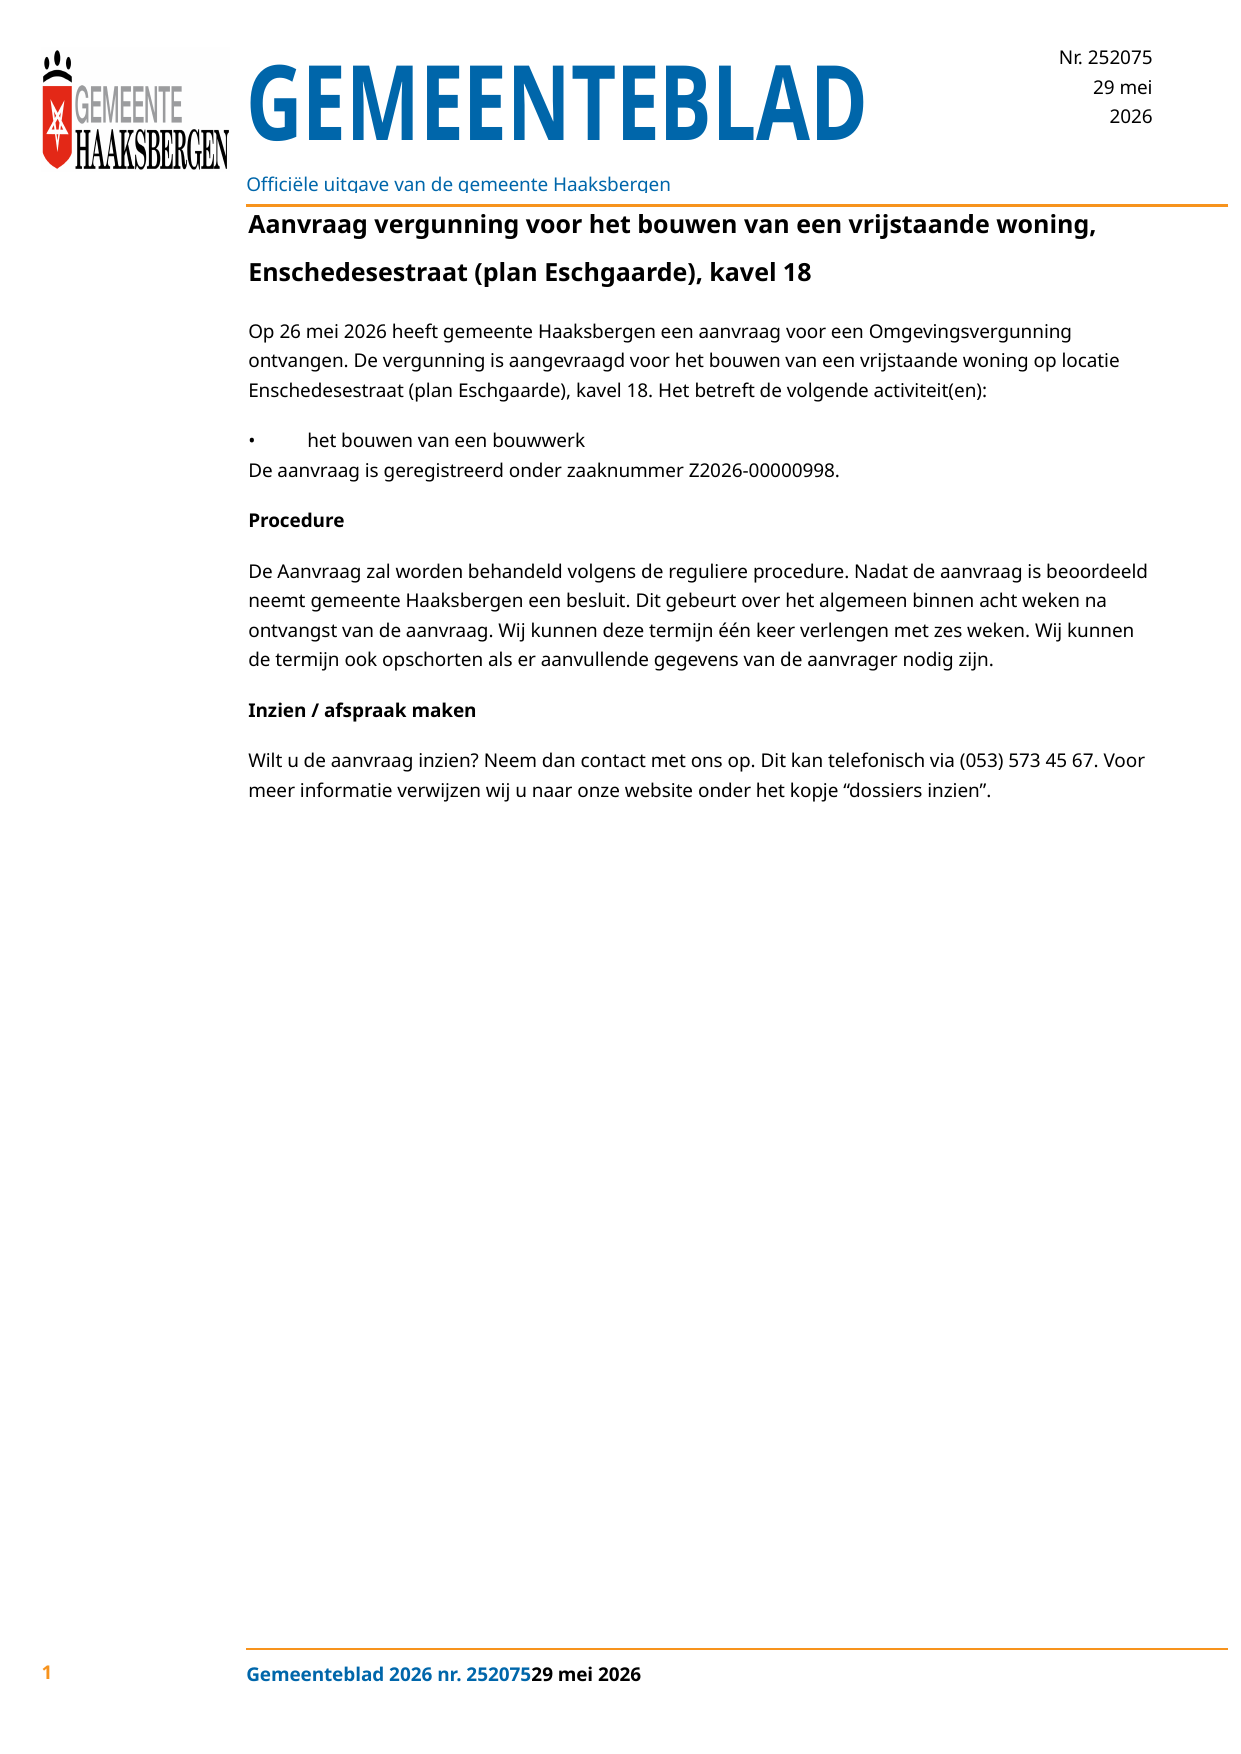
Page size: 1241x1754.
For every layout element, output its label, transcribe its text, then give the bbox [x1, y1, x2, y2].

text De Aanvraag zal worden behandeld volgens de reguliere procedure. Nadat de aanvraag is beoordeeld neemt gemeente Haaksbergen een besluit. Dit gebeurt over het algemeen binnen acht weken na ontvangst van de aanvraag. Wij kunnen deze termijn één keer verlengen met zes weken. Wij kunnen de termijn ook opschorten als er aanvullende gegevens van de aanvrager nodig zijn. [248, 558, 1152, 672]
picture [41, 47, 231, 172]
list het bouwen van een bouwwerk [248, 427, 1152, 453]
text Wilt u de aanvraag inzien? Neem dan contact met ons op. Dit kan telefonisch via (053) 573 45 67. Voor meer informatie verwijzen wij u naar onze website onder het kopje “dossiers inzien”. [248, 747, 1152, 803]
text De aanvraag is geregistreerd onder zaaknummer Z2026-00000998. [248, 457, 1152, 483]
text Aanvraag vergunning voor het bouwen van een vrijstaande woning, Enschedesestraat (plan Eschgaarde), kavel 18 [248, 207, 1152, 288]
text Procedure [248, 507, 1152, 533]
text Inzien / afspraak maken [248, 697, 1152, 723]
text Op 26 mei 2026 heeft gemeente Haaksbergen een aanvraag voor een Omgevingsvergunning ontvangen. De vergunning is aangevraagd voor het bouwen van een vrijstaande woning op locatie Enschedesestraat (plan Eschgaarde), kavel 18. Het betreft de volgende activiteit(en): [248, 318, 1152, 403]
